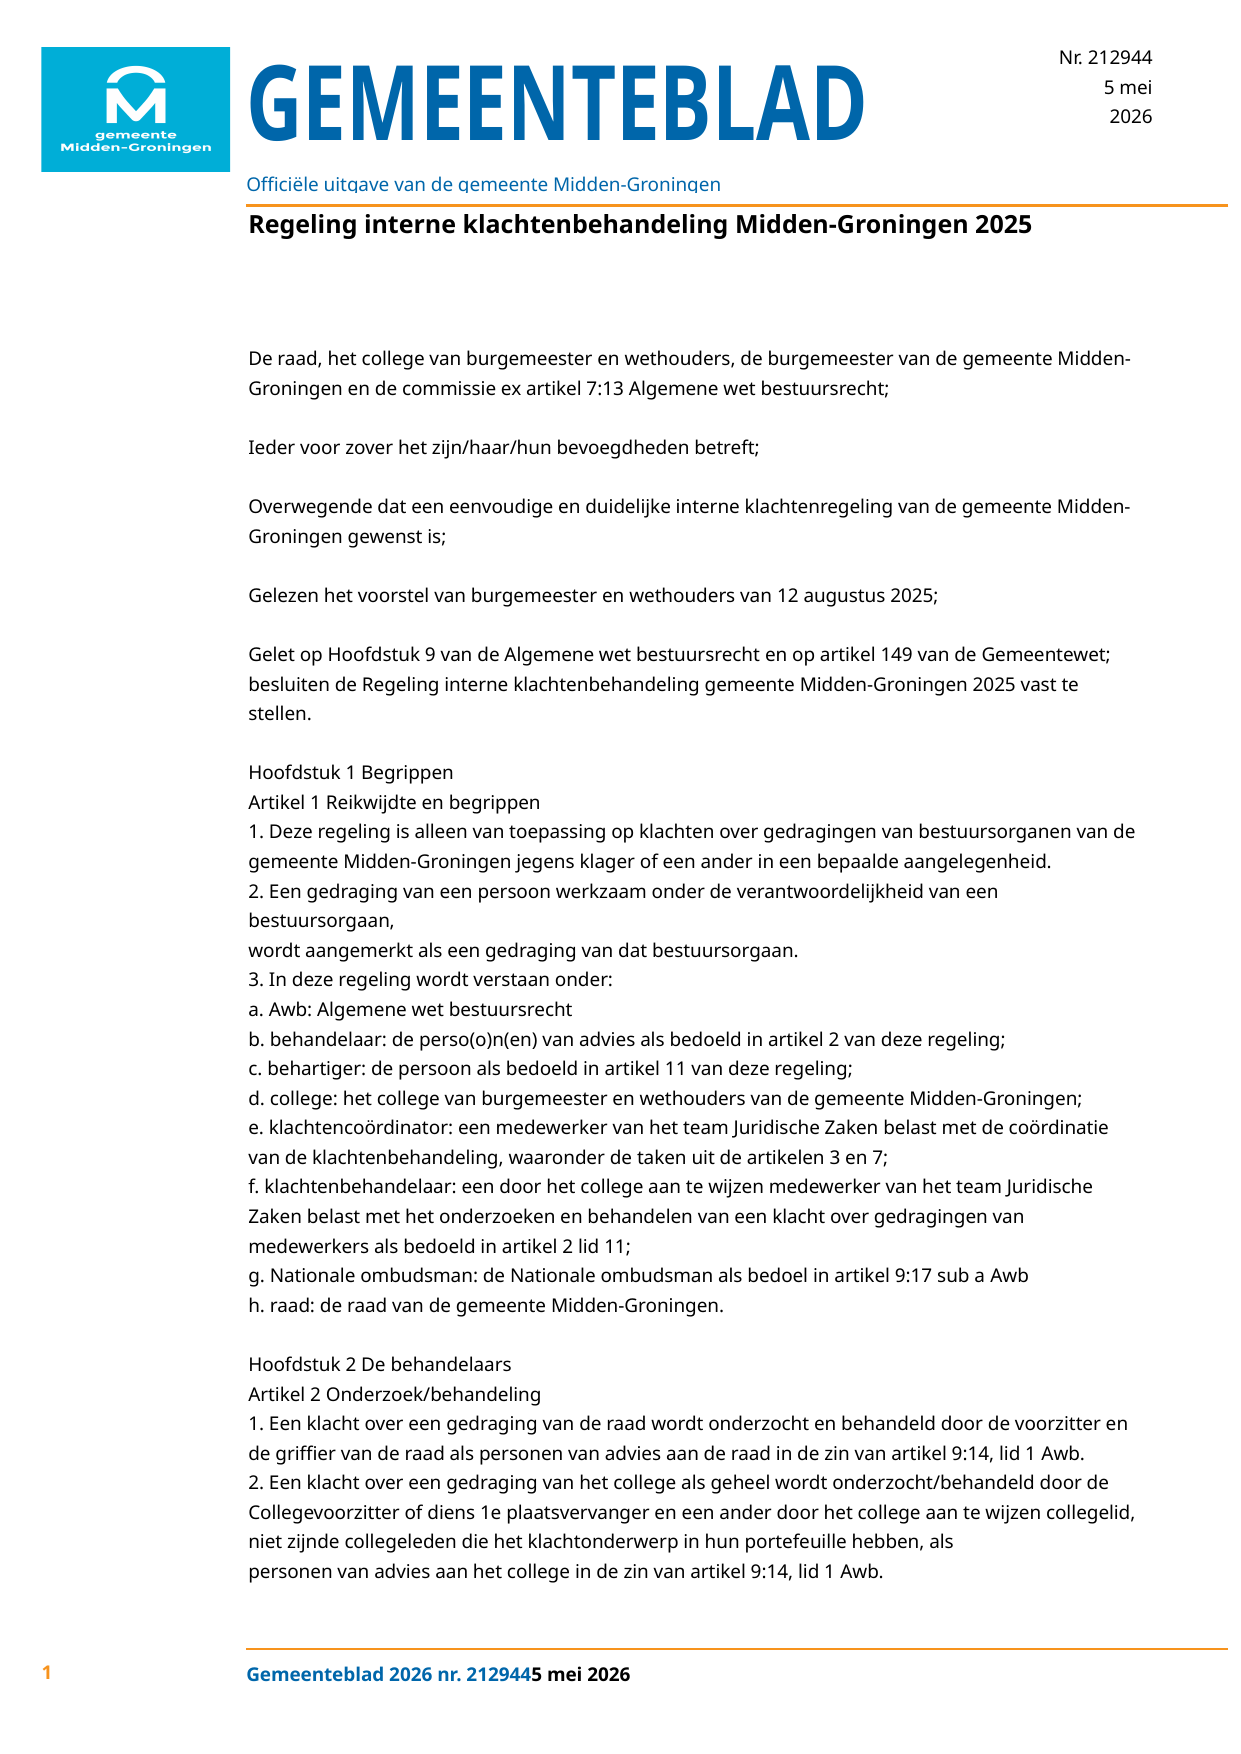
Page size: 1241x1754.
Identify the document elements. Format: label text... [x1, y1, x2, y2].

text 2. Een klacht over een gedraging van het college als geheel wordt onderzocht/behandeld door de [248, 1469, 1152, 1495]
text g. Nationale ombudsman: de Nationale ombudsman als bedoel in artikel 9:17 sub a Awb [248, 1262, 1152, 1288]
picture [184, 146, 190, 153]
text medewerkers als bedoeld in artikel 2 lid 11; [248, 1233, 1152, 1258]
text Groningen gewenst is; [248, 523, 1152, 548]
text h. raad: de raad van de gemeente Midden-Groningen. [248, 1292, 1152, 1318]
text Overwegende dat een eenvoudige en duidelijke interne klachtenregeling van de gemeente Midden- [248, 493, 1152, 519]
text Gelezen het voorstel van burgemeester en wethouders van 12 augustus 2025; [248, 582, 1152, 608]
text Artikel 2 Onderzoek/behandeling [248, 1381, 1152, 1406]
text Artikel 1 Reikwijdte en begrippen [248, 789, 1152, 815]
text gemeente Midden-Groningen jegens klager of een ander in een bepaalde aangelegenheid. [248, 848, 1152, 874]
picture [107, 89, 165, 122]
text wordt aangemerkt als een gedraging van dat bestuursorgaan. [248, 937, 1152, 963]
text f. klachtenbehandelaar: een door het college aan te wijzen medewerker van het team Juridische [248, 1174, 1152, 1199]
text Gelet op Hoofdstuk 9 van de Algemene wet bestuursrecht en op artikel 149 van de Gemeentewet; [248, 641, 1152, 667]
text b. behandelaar: de perso(o)n(en) van advies als bedoeld in artikel 2 van deze regeling; [248, 1026, 1152, 1051]
text van de klachtenbehandeling, waaronder de taken uit de artikelen 3 en 7; [248, 1144, 1152, 1170]
text 1. Deze regeling is alleen van toepassing op klachten over gedragingen van bestuursorganen van de [248, 819, 1152, 844]
text Ieder voor zover het zijn/haar/hun bevoegdheden betreft; [248, 434, 1152, 460]
text Groningen en de commissie ex artikel 7:13 Algemene wet bestuursrecht; [248, 375, 1152, 401]
picture [108, 66, 164, 82]
text e. klachtencoördinator: een medewerker van het team Juridische Zaken belast met de coördinatie [248, 1114, 1152, 1140]
text 1. Een klacht over een gedraging van de raad wordt onderzocht en behandeld door de voorzitter en de griffier van de raad als personen van advies aan de raad in de zin van artikel 9:14, lid 1 Awb. [248, 1410, 1152, 1466]
text Regeling interne klachtenbehandeling Midden-Groningen 2025 [248, 207, 1152, 241]
text Zaken belast met het onderzoeken en behandelen van een klacht over gedragingen van [248, 1203, 1152, 1229]
text Hoofdstuk 1 Begrippen [248, 759, 1152, 785]
text c. behartiger: de persoon als bedoeld in artikel 11 van deze regeling; [248, 1055, 1152, 1081]
text besluiten de Regeling interne klachtenbehandeling gemeente Midden-Groningen 2025 vast te stellen. [248, 671, 1152, 726]
text a. Awb: Algemene wet bestuursrecht [248, 996, 1152, 1022]
text 2. Een gedraging van een persoon werkzaam onder de verantwoordelijkheid van een bestuursorgaan, [248, 878, 1152, 933]
text Hoofdstuk 2 De behandelaars [248, 1351, 1152, 1377]
text Collegevoorzitter of diens 1e plaatsvervanger en een ander door het college aan te wijzen collegelid, niet zijnde collegeleden die het klachtonderwerp in hun portefeuille hebben, als [248, 1499, 1152, 1554]
text 3. In deze regeling wordt verstaan onder: [248, 967, 1152, 992]
text De raad, het college van burgemeester en wethouders, de burgemeester van de gemeente Midden- [248, 345, 1152, 371]
text d. college: het college van burgemeester en wethouders van de gemeente Midden-Groningen; [248, 1085, 1152, 1111]
text personen van advies aan het college in de zin van artikel 9:14, lid 1 Awb. [248, 1558, 1152, 1584]
